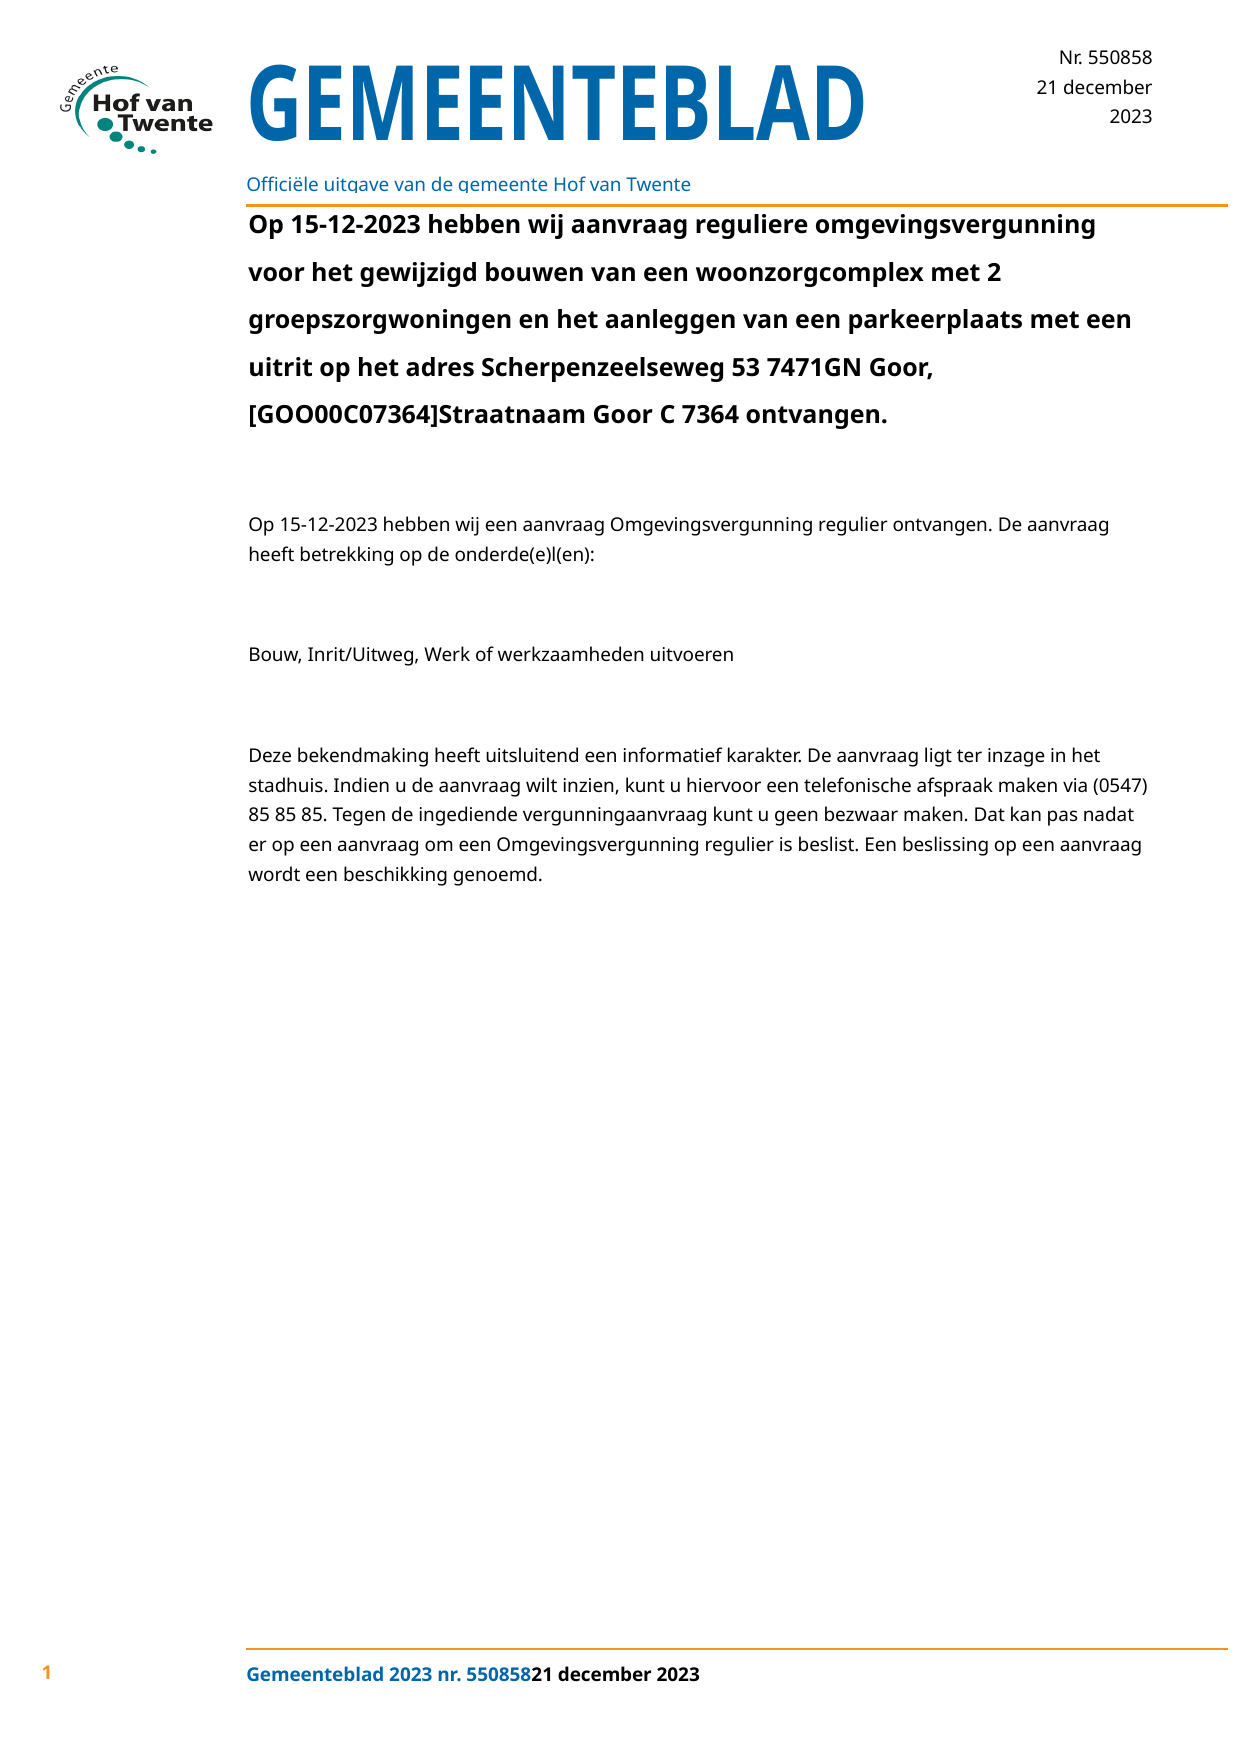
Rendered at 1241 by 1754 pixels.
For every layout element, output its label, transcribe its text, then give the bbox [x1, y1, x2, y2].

picture [41, 47, 231, 172]
text Op 15-12-2023 hebben wij een aanvraag Omgevingsvergunning regulier ontvangen. De aanvraag heeft betrekking op de onderde(e)l(en): [248, 511, 1152, 566]
text Deze bekendmaking heeft uitsluitend een informatief karakter. De aanvraag ligt ter inzage in het stadhuis. Indien u de aanvraag wilt inzien, kunt u hiervoor een telefonische afspraak maken via (0547) 85 85 85. Tegen de ingediende vergunningaanvraag kunt u geen bezwaar maken. Dat kan pas nadat er op een aanvraag om een Omgevingsvergunning regulier is beslist. Een beslissing op een aanvraag wordt een beschikking genoemd. [248, 742, 1152, 886]
text Bouw, Inrit/Uitweg, Werk of werkzaamheden uitvoeren [248, 642, 1152, 667]
text Op 15-12-2023 hebben wij aanvraag reguliere omgevingsvergunning voor het gewijzigd bouwen van een woonzorgcomplex met 2 groepszorgwoningen en het aanleggen van een parkeerplaats met een uitrit op het adres Scherpenzeelseweg 53 7471GN Goor, [GOO00C07364]Straatnaam Goor C 7364 ontvangen. [248, 207, 1152, 431]
